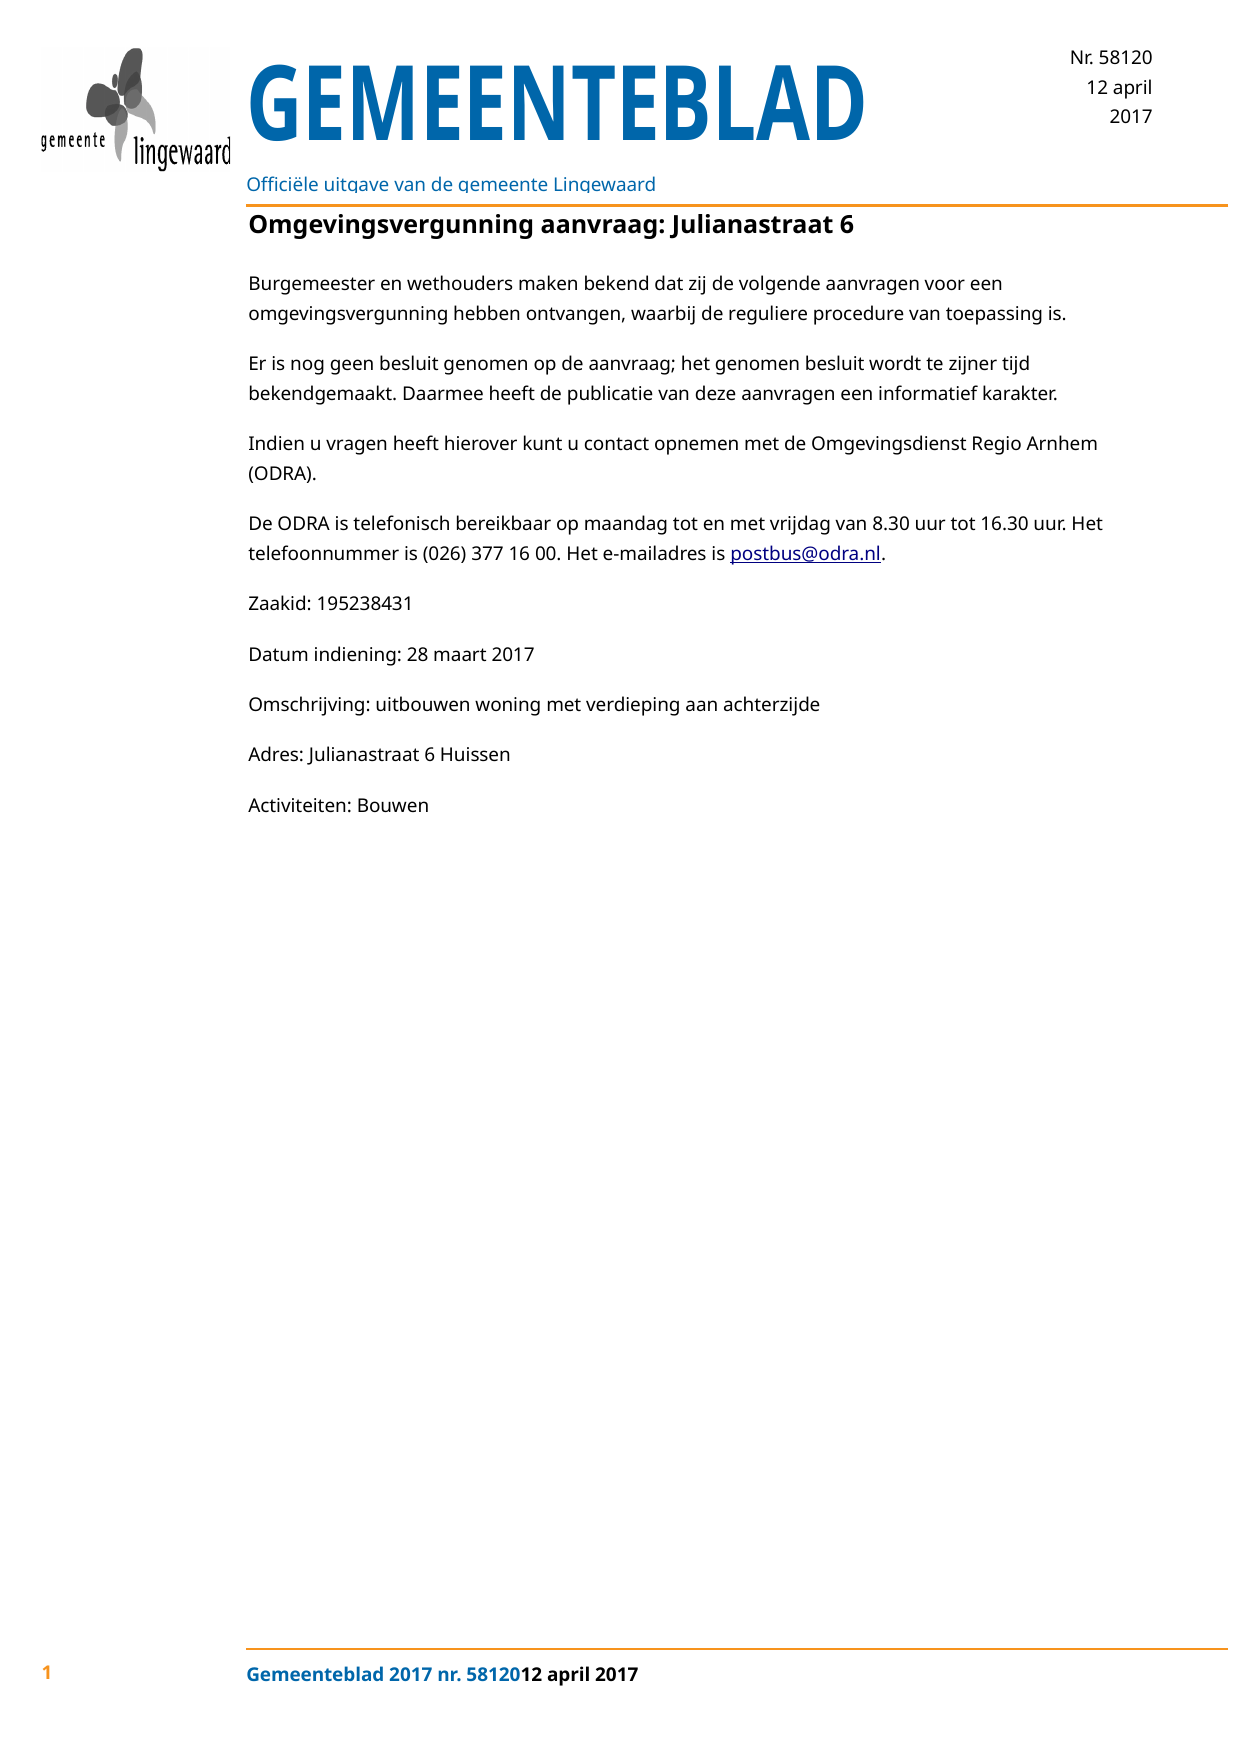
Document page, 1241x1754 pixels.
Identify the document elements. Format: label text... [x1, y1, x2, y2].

text Omschrijving: uitbouwen woning met verdieping aan achterzijde [248, 691, 1152, 717]
text Er is nog geen besluit genomen op de aanvraag; het genomen besluit wordt te zijner tijd bekendgemaakt. Daarmee heeft de publicatie van deze aanvragen een informatief karakter. [248, 350, 1152, 406]
text Activiteiten: Bouwen [248, 792, 1152, 818]
text Adres: Julianastraat 6 Huissen [248, 742, 1152, 767]
picture [41, 47, 231, 172]
text Burgemeester en wethouders maken bekend dat zij de volgende aanvragen voor een omgevingsvergunning hebben ontvangen, waarbij de reguliere procedure van toepassing is. [248, 270, 1152, 326]
text Zaakid: 195238431 [248, 590, 1152, 616]
text Indien u vragen heeft hierover kunt u contact opnemen met de Omgevingsdienst Regio Arnhem (ODRA). [248, 430, 1152, 486]
text De ODRA is telefonisch bereikbaar op maandag tot en met vrijdag van 8.30 uur tot 16.30 uur. Het telefoonnummer is (026) 377 16 00. Het e-mailadres is postbus@odra.nl. [248, 510, 1152, 566]
text Omgevingsvergunning aanvraag: Julianastraat 6 [248, 207, 1152, 241]
text Datum indiening: 28 maart 2017 [248, 641, 1152, 666]
